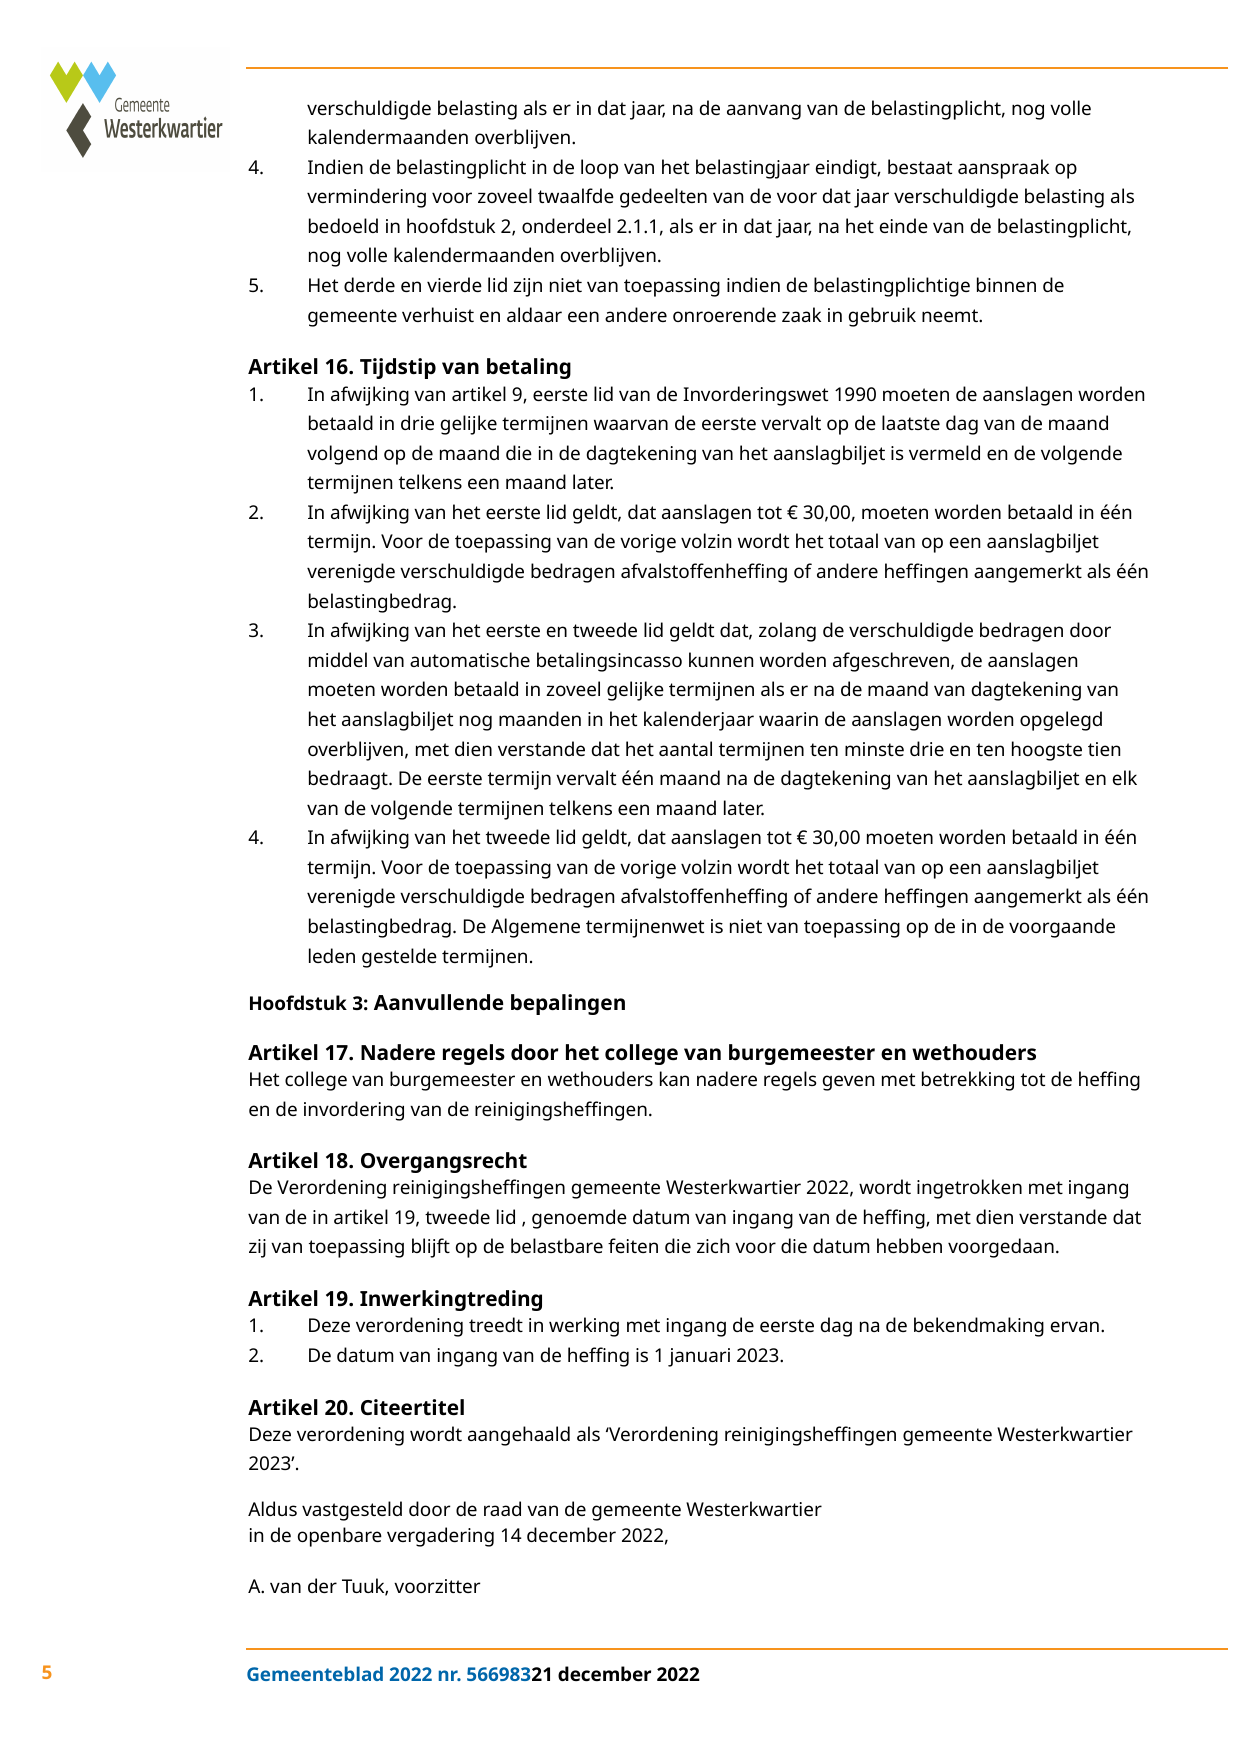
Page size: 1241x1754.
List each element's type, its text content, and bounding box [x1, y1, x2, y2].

text A. van der Tuuk, voorzitter [248, 1573, 1152, 1599]
text Aldus vastgesteld door de raad van de gemeente Westerkwartier [248, 1496, 1152, 1522]
list In afwijking van het tweede lid geldt, dat aanslagen tot € 30,00 moeten worden betaald in één termijn. Voor de toepassing van de vorige volzin wordt het totaal van op een aanslagbiljet verenigde verschuldigde bedragen afvalstoffenheffing of andere heffingen aangemerkt als één belastingbedrag. De Algemene termijnenwet is niet van toepassing op de in de voorgaande leden gestelde termijnen. [248, 824, 1152, 968]
list In afwijking van artikel 9, eerste lid van de Invorderingswet 1990 moeten de aanslagen worden betaald in drie gelijke termijnen waarvan de eerste vervalt op de laatste dag van de maand volgend op de maand die in de dagtekening van het aanslagbiljet is vermeld en de volgende termijnen telkens een maand later. [248, 381, 1152, 495]
list Indien de belastingplicht in de loop van het belastingjaar eindigt, bestaat aanspraak op vermindering voor zoveel twaalfde gedeelten van de voor dat jaar verschuldigde belasting als bedoeld in hoofdstuk 2, onderdeel 2.1.1, als er in dat jaar, na het einde van de belastingplicht, nog volle kalendermaanden overblijven. [248, 154, 1152, 268]
text Artikel 17. Nadere regels door het college van burgemeester en wethouders [248, 1038, 1152, 1066]
text De Verordening reinigingsheffingen gemeente Westerkwartier 2022, wordt ingetrokken met ingang van de in artikel 19, tweede lid , genoemde datum van ingang van de heffing, met dien verstande dat zij van toepassing blijft op de belastbare feiten die zich voor die datum hebben voorgedaan. [248, 1174, 1152, 1259]
picture [41, 47, 231, 172]
list In afwijking van het eerste lid geldt, dat aanslagen tot € 30,00, moeten worden betaald in één termijn. Voor de toepassing van de vorige volzin wordt het totaal van op een aanslagbiljet verenigde verschuldigde bedragen afvalstoffenheffing of andere heffingen aangemerkt als één belastingbedrag. [248, 499, 1152, 613]
text Artikel 16. Tijdstip van betaling [248, 352, 1152, 381]
list Deze verordening treedt in werking met ingang de eerste dag na de bekendmaking ervan. [248, 1313, 1152, 1338]
text Artikel 20. Citeertitel [248, 1393, 1152, 1421]
list verschuldigde belasting als er in dat jaar, na de aanvang van de belastingplicht, nog volle kalendermaanden overblijven. [248, 95, 1152, 150]
list Het derde en vierde lid zijn niet van toepassing indien de belastingplichtige binnen de gemeente verhuist en aldaar een andere onroerende zaak in gebruik neemt. [248, 272, 1152, 328]
list De datum van ingang van de heffing is 1 januari 2023. [248, 1342, 1152, 1368]
text Het college van burgemeester en wethouders kan nadere regels geven met betrekking tot de heffing en de invordering van de reinigingsheffingen. [248, 1066, 1152, 1121]
text in de openbare vergadering 14 december 2022, [248, 1522, 1152, 1548]
text Hoofdstuk 3: Aanvullende bepalingen [248, 988, 1152, 1017]
list In afwijking van het eerste en tweede lid geldt dat, zolang de verschuldigde bedragen door middel van automatische betalingsincasso kunnen worden afgeschreven, de aanslagen moeten worden betaald in zoveel gelijke termijnen als er na de maand van dagtekening van het aanslagbiljet nog maanden in het kalenderjaar waarin de aanslagen worden opgelegd overblijven, met dien verstande dat het aantal termijnen ten minste drie en ten hoogste tien bedraagt. De eerste termijn vervalt één maand na de dagtekening van het aanslagbiljet en elk van de volgende termijnen telkens een maand later. [248, 617, 1152, 821]
text Artikel 19. Inwerkingtreding [248, 1284, 1152, 1313]
text Deze verordening wordt aangehaald als ‘Verordening reinigingsheffingen gemeente Westerkwartier 2023’. [248, 1421, 1152, 1476]
text Artikel 18. Overgangsrecht [248, 1146, 1152, 1174]
